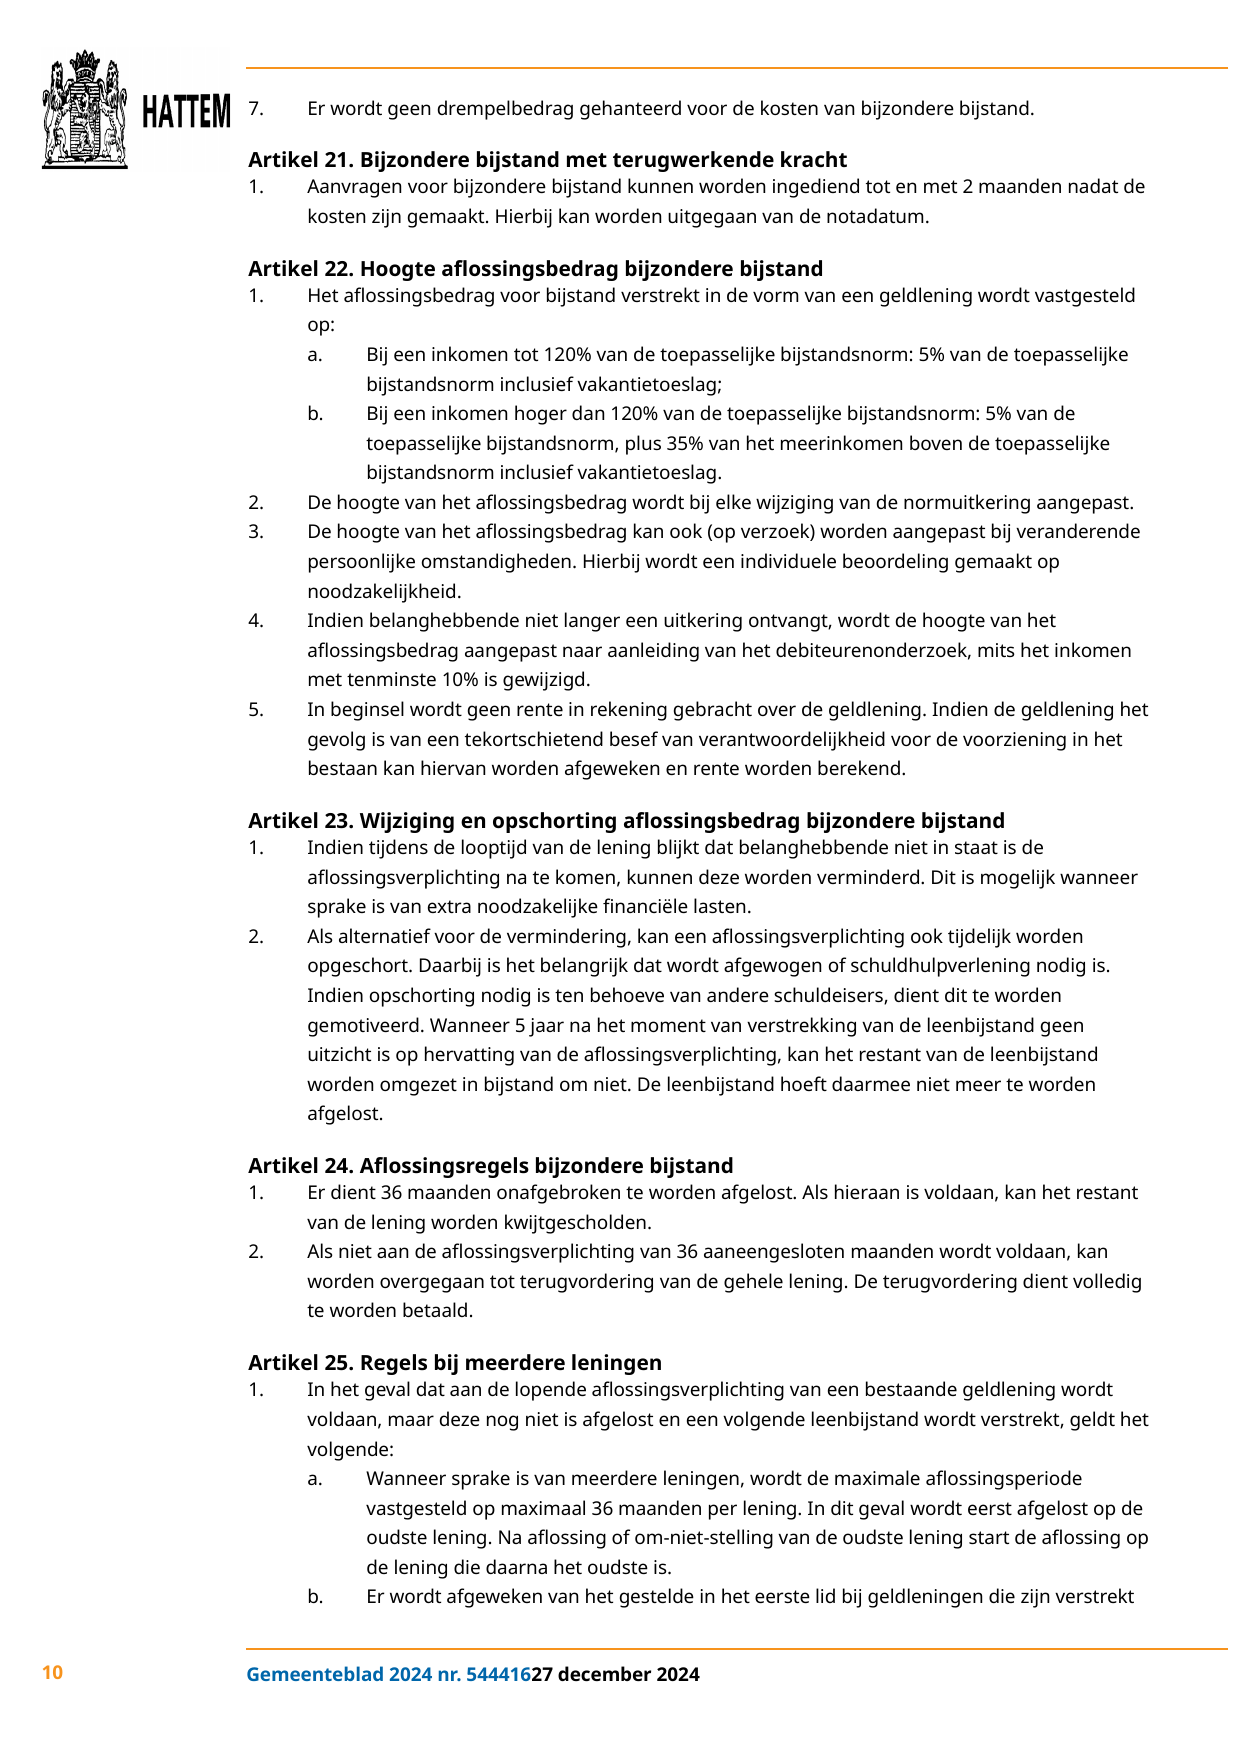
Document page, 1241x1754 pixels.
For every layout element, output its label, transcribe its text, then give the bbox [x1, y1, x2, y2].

text Artikel 23. Wijziging en opschorting aflossingsbedrag bijzondere bijstand [248, 806, 1152, 834]
list Indien tijdens de looptijd van de lening blijkt dat belanghebbende niet in staat is de aflossingsverplichting na te komen, kunnen deze worden verminderd. Dit is mogelijk wanneer sprake is van extra noodzakelijke financiële lasten. [248, 834, 1152, 919]
text Artikel 22. Hoogte aflossingsbedrag bijzondere bijstand [248, 254, 1152, 282]
list In beginsel wordt geen rente in rekening gebracht over de geldlening. Indien de geldlening het gevolg is van een tekortschietend besef van verantwoordelijkheid voor de voorziening in het bestaan kan hiervan worden afgeweken en rente worden berekend. [248, 696, 1152, 781]
list Indien belanghebbende niet langer een uitkering ontvangt, wordt de hoogte van het aflossingsbedrag aangepast naar aanleiding van het debiteurenonderzoek, mits het inkomen met tenminste 10% is gewijzigd. [248, 607, 1152, 692]
list Als niet aan de aflossingsverplichting van 36 aaneengesloten maanden wordt voldaan, kan worden overgegaan tot terugvordering van de gehele lening. De terugvordering dient volledig te worden betaald. [248, 1238, 1152, 1323]
picture [41, 47, 231, 172]
list Er wordt afgeweken van het gestelde in het eerste lid bij geldleningen die zijn verstrekt [307, 1584, 1152, 1609]
text Artikel 21. Bijzondere bijstand met terugwerkende kracht [248, 145, 1152, 174]
list Het aflossingsbedrag voor bijstand verstrekt in de vorm van een geldlening wordt vastgesteld op: [248, 282, 1152, 337]
list Er dient 36 maanden onafgebroken te worden afgelost. Als hieraan is voldaan, kan het restant van de lening worden kwijtgescholden. [248, 1179, 1152, 1235]
list In het geval dat aan de lopende aflossingsverplichting van een bestaande geldlening wordt voldaan, maar deze nog niet is afgelost en een volgende leenbijstand wordt verstrekt, geldt het volgende: [248, 1377, 1152, 1461]
text Artikel 24. Aflossingsregels bijzondere bijstand [248, 1151, 1152, 1179]
list Als alternatief voor de vermindering, kan een aflossingsverplichting ook tijdelijk worden opgeschort. Daarbij is het belangrijk dat wordt afgewogen of schuldhulpverlening nodig is. Indien opschorting nodig is ten behoeve van andere schuldeisers, dient dit te worden gemotiveerd. Wanneer 5 jaar na het moment van verstrekking van de leenbijstand geen uitzicht is op hervatting van de aflossingsverplichting, kan het restant van de leenbijstand worden omgezet in bijstand om niet. De leenbijstand hoeft daarmee niet meer te worden afgelost. [248, 923, 1152, 1126]
list Bij een inkomen tot 120% van de toepasselijke bijstandsnorm: 5% van de toepasselijke bijstandsnorm inclusief vakantietoeslag; [307, 341, 1152, 397]
list De hoogte van het aflossingsbedrag wordt bij elke wijziging van de normuitkering aangepast. [248, 489, 1152, 515]
list Er wordt geen drempelbedrag gehanteerd voor de kosten van bijzondere bijstand. [248, 95, 1152, 121]
list Bij een inkomen hoger dan 120% van de toepasselijke bijstandsnorm: 5% van de toepasselijke bijstandsnorm, plus 35% van het meerinkomen boven de toepasselijke bijstandsnorm inclusief vakantietoeslag. [307, 400, 1152, 485]
text Artikel 25. Regels bij meerdere leningen [248, 1348, 1152, 1377]
list Wanneer sprake is van meerdere leningen, wordt de maximale aflossingsperiode vastgesteld op maximaal 36 maanden per lening. In dit geval wordt eerst afgelost op de oudste lening. Na aflossing of om-niet-stelling van de oudste lening start de aflossing op de lening die daarna het oudste is. [307, 1465, 1152, 1580]
list Aanvragen voor bijzondere bijstand kunnen worden ingediend tot en met 2 maanden nadat de kosten zijn gemaakt. Hierbij kan worden uitgegaan van de notadatum. [248, 174, 1152, 229]
list De hoogte van het aflossingsbedrag kan ook (op verzoek) worden aangepast bij veranderende persoonlijke omstandigheden. Hierbij wordt een individuele beoordeling gemaakt op noodzakelijkheid. [248, 519, 1152, 604]
